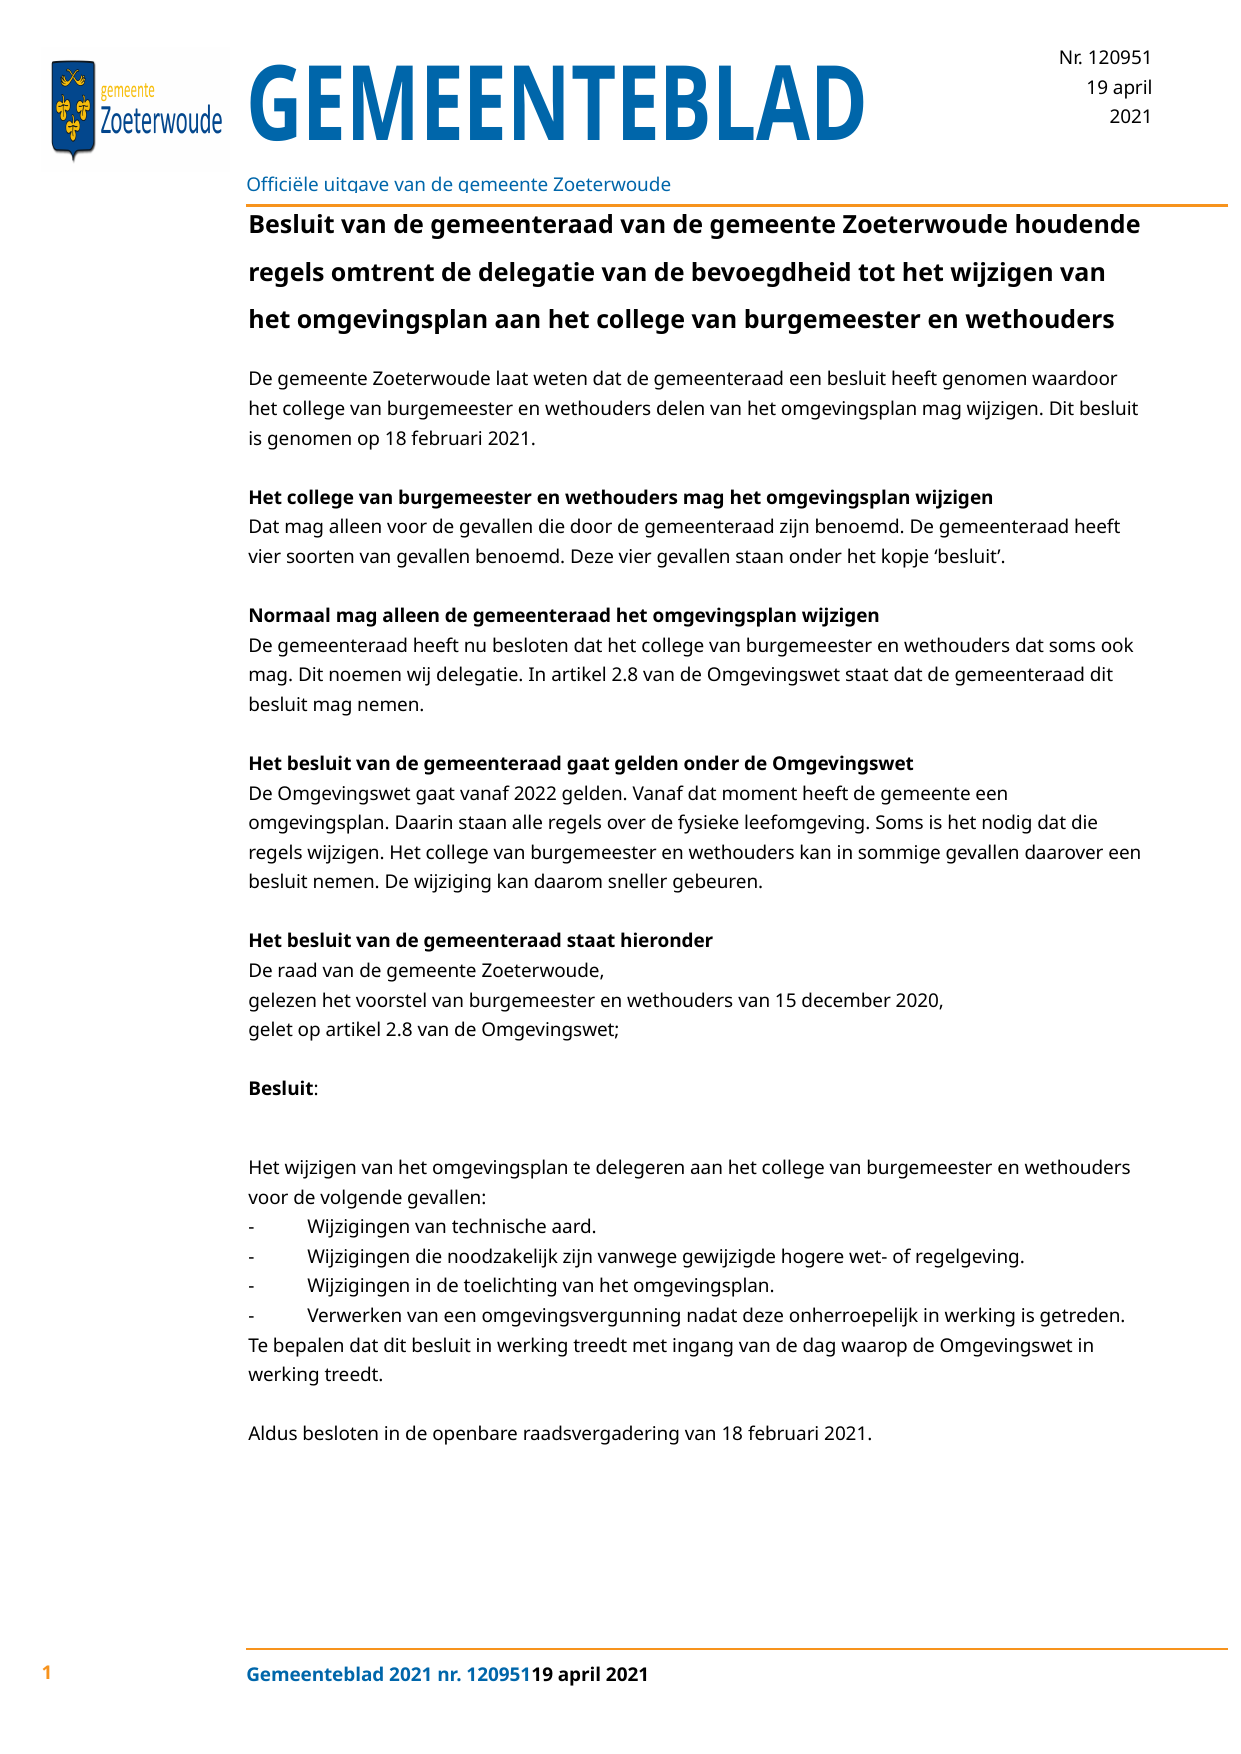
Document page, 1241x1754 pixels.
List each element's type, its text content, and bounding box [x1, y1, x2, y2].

list Verwerken van een omgevingsvergunning nadat deze onherroepelijk in werking is getreden. [248, 1302, 1152, 1328]
text Te bepalen dat dit besluit in werking treedt met ingang van de dag waarop de Omgevingswet in [248, 1332, 1152, 1358]
list Wijzigingen die noodzakelijk zijn vanwege gewijzigde hogere wet- of regelgeving. [248, 1243, 1152, 1269]
text Normaal mag alleen de gemeenteraad het omgevingsplan wijzigen [248, 602, 1152, 628]
text werking treedt. [248, 1361, 1152, 1387]
text De gemeenteraad heeft nu besloten dat het college van burgemeester en wethouders dat soms ook mag. Dit noemen wij delegatie. In artikel 2.8 van de Omgevingswet staat dat de gemeenteraad dit besluit mag nemen. [248, 632, 1152, 717]
text Aldus besloten in de openbare raadsvergadering van 18 februari 2021. [248, 1421, 1152, 1446]
text Besluit van de gemeenteraad van de gemeente Zoeterwoude houdende regels omtrent de delegatie van de bevoegdheid tot het wijzigen van het omgevingsplan aan het college van burgemeester en wethouders [248, 207, 1152, 336]
text De gemeente Zoeterwoude laat weten dat de gemeenteraad een besluit heeft genomen waardoor het college van burgemeester en wethouders delen van het omgevingsplan mag wijzigen. Dit besluit is genomen op 18 februari 2021. [248, 366, 1152, 450]
text Het college van burgemeester en wethouders mag het omgevingsplan wijzigen [248, 484, 1152, 509]
text gelet op artikel 2.8 van de Omgevingswet; [248, 1016, 1152, 1042]
text voor de volgende gevallen: [248, 1184, 1152, 1210]
text Besluit: [248, 1076, 1152, 1101]
text De Omgevingswet gaat vanaf 2022 gelden. Vanaf dat moment heeft de gemeente een omgevingsplan. Daarin staan alle regels over de fysieke leefomgeving. Soms is het nodig dat die regels wijzigen. Het college van burgemeester en wethouders kan in sommige gevallen daarover een besluit nemen. De wijziging kan daarom sneller gebeuren. [248, 780, 1152, 894]
list Wijzigingen van technische aard. [248, 1213, 1152, 1239]
text De raad van de gemeente Zoeterwoude, [248, 957, 1152, 983]
text Het besluit van de gemeenteraad staat hieronder [248, 928, 1152, 953]
text Het besluit van de gemeenteraad gaat gelden onder de Omgevingswet [248, 750, 1152, 776]
text Dat mag alleen voor de gevallen die door de gemeenteraad zijn benoemd. De gemeenteraad heeft vier soorten van gevallen benoemd. Deze vier gevallen staan onder het kopje ‘besluit’. [248, 513, 1152, 569]
text gelezen het voorstel van burgemeester en wethouders van 15 december 2020, [248, 987, 1152, 1012]
list Wijzigingen in de toelichting van het omgevingsplan. [248, 1273, 1152, 1298]
text Het wijzigen van het omgevingsplan te delegeren aan het college van burgemeester en wethouders [248, 1154, 1152, 1180]
picture [41, 47, 231, 172]
